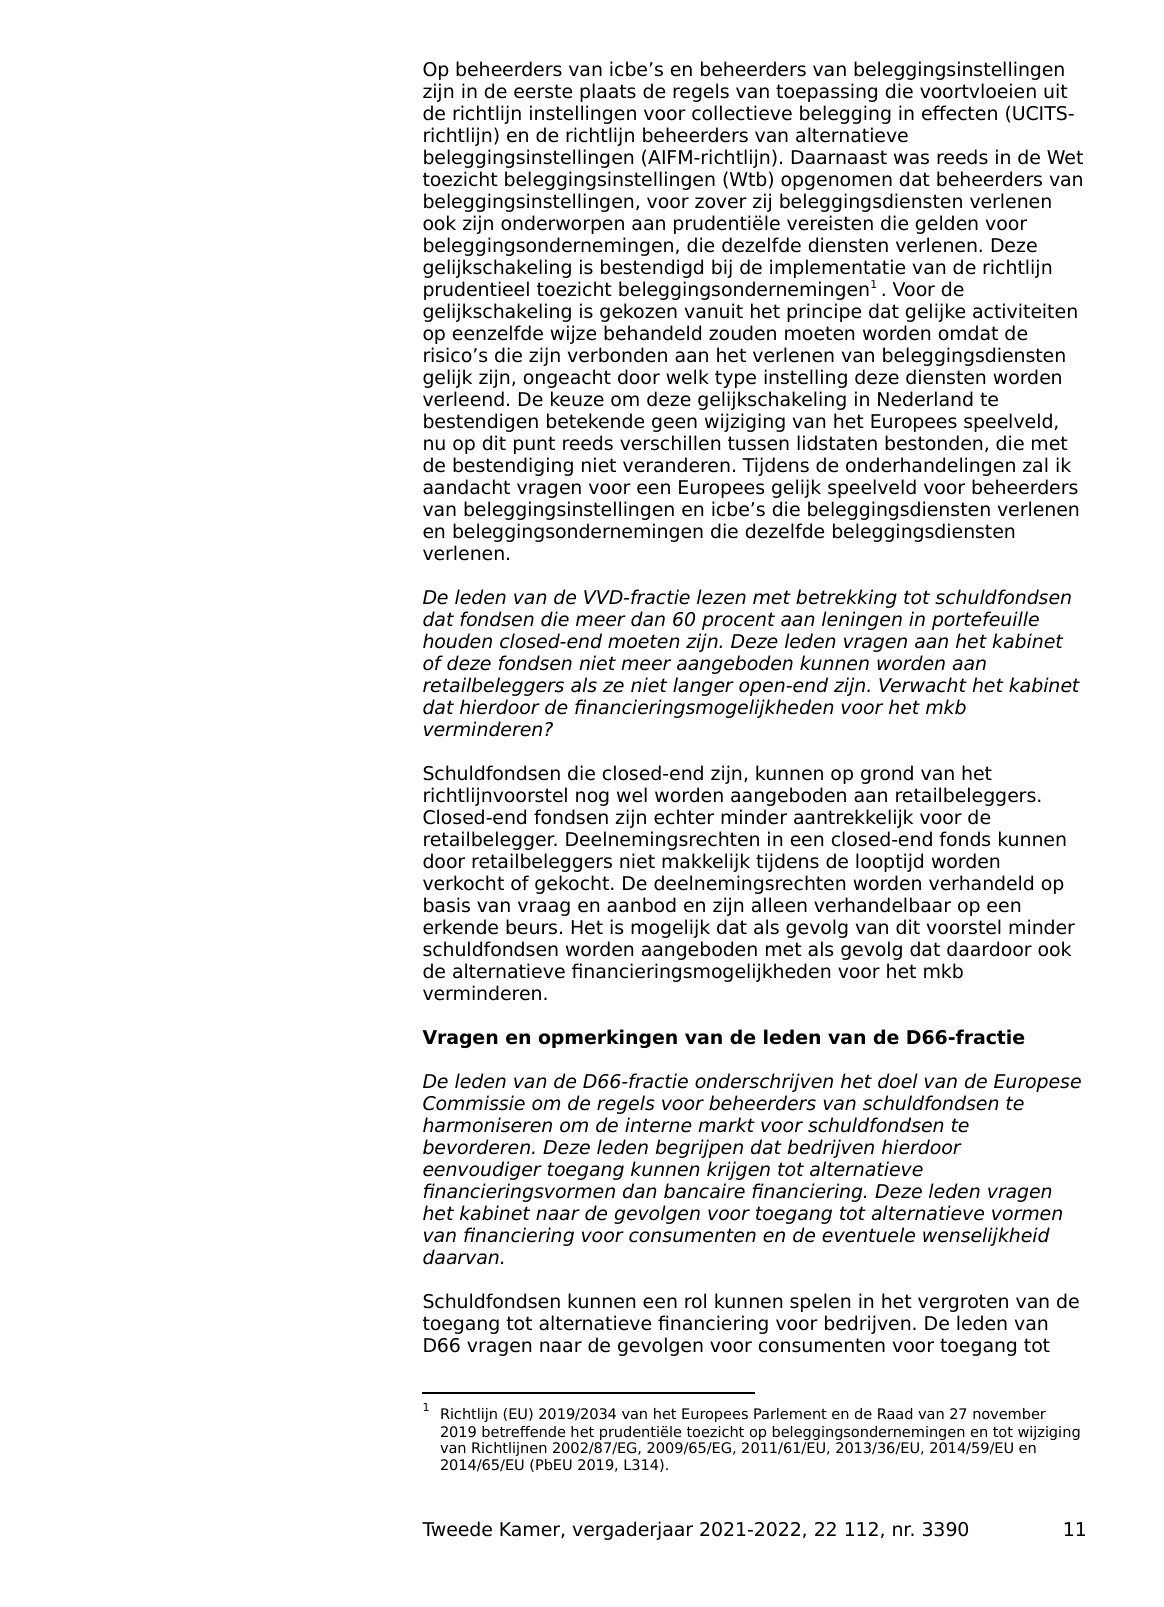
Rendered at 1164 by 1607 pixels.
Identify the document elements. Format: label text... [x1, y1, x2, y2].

text De leden van de D66-fractie onderschrijven het doel van de Europese Commissie om de regels voor beheerders van schuldfondsen te harmoniseren om de interne markt voor schuldfondsen te bevorderen. Deze leden begrijpen dat bedrijven hierdoor eenvoudiger toegang kunnen krijgen tot alternatieve financieringsvormen dan bancaire financiering. Deze leden vragen het kabinet naar de gevolgen voor toegang tot alternatieve vormen van financiering voor consumenten en de eventuele wenselijkheid daarvan. [422, 1071, 1087, 1269]
text Richtlijn (EU) 2019/2034 van het Europees Parlement en de Raad van 27 november 2019 betreffende het prudentiële toezicht op beleggingsondernemingen en tot wijziging van Richtlijnen 2002/87/EG, 2009/65/EG, 2011/61/EU, 2013/36/EU, 2014/59/EU en 2014/65/EU (PbEU 2019, L314). [422, 1402, 1087, 1474]
text Schuldfondsen kunnen een rol kunnen spelen in het vergroten van de toegang tot alternatieve financiering voor bedrijven. De leden van D66 vragen naar de gevolgen voor consumenten voor toegang tot [422, 1291, 1087, 1357]
text Op beheerders van icbe’s en beheerders van beleggingsinstellingen zijn in de eerste plaats de regels van toepassing die voortvloeien uit de richtlijn instellingen voor collectieve belegging in effecten (UCITS-richtlijn) en de richtlijn beheerders van alternatieve beleggingsinstellingen (AIFM-richtlijn). Daarnaast was reeds in de Wet toezicht beleggingsinstellingen (Wtb) opgenomen dat beheerders van beleggingsinstellingen, voor zover zij beleggingsdiensten verlenen ook zijn onderworpen aan prudentiële vereisten die gelden voor beleggingsondernemingen, die dezelfde diensten verlenen. Deze gelijkschakeling is bestendigd bij de implementatie van de richtlijn prudentieel toezicht beleggingsondernemingen. Voor de gelijkschakeling is gekozen vanuit het principe dat gelijke activiteiten op eenzelfde wijze behandeld zouden moeten worden omdat de risico’s die zijn verbonden aan het verlenen van beleggingsdiensten gelijk zijn, ongeacht door welk type instelling deze diensten worden verleend. De keuze om deze gelijkschakeling in Nederland te bestendigen betekende geen wijziging van het Europees speelveld, nu op dit punt reeds verschillen tussen lidstaten bestonden, die met de bestendiging niet veranderen. Tijdens de onderhandelingen zal ik aandacht vragen voor een Europees gelijk speelveld voor beheerders van beleggingsinstellingen en icbe’s die beleggingsdiensten verlenen en beleggingsondernemingen die dezelfde beleggingsdiensten verlenen. [422, 59, 1087, 564]
text Schuldfondsen die closed-end zijn, kunnen op grond van het richtlijnvoorstel nog wel worden aangeboden aan retailbeleggers. Closed-end fondsen zijn echter minder aantrekkelijk voor de retailbelegger. Deelnemingsrechten in een closed-end fonds kunnen door retailbeleggers niet makkelijk tijdens de looptijd worden verkocht of gekocht. De deelnemingsrechten worden verhandeld op basis van vraag en aanbod en zijn alleen verhandelbaar op een erkende beurs. Het is mogelijk dat als gevolg van dit voorstel minder schuldfondsen worden aangeboden met als gevolg dat daardoor ook de alternatieve financieringsmogelijkheden voor het mkb verminderen. [422, 763, 1087, 1004]
subtitle Vragen en opmerkingen van de leden van de D66-fractie [422, 1027, 1087, 1049]
text De leden van de VVD-fractie lezen met betrekking tot schuldfondsen dat fondsen die meer dan 60 procent aan leningen in portefeuille houden closed-end moeten zijn. Deze leden vragen aan het kabinet of deze fondsen niet meer aangeboden kunnen worden aan retailbeleggers als ze niet langer open-end zijn. Verwacht het kabinet dat hierdoor de financieringsmogelijkheden voor het mkb verminderen? [422, 587, 1087, 741]
